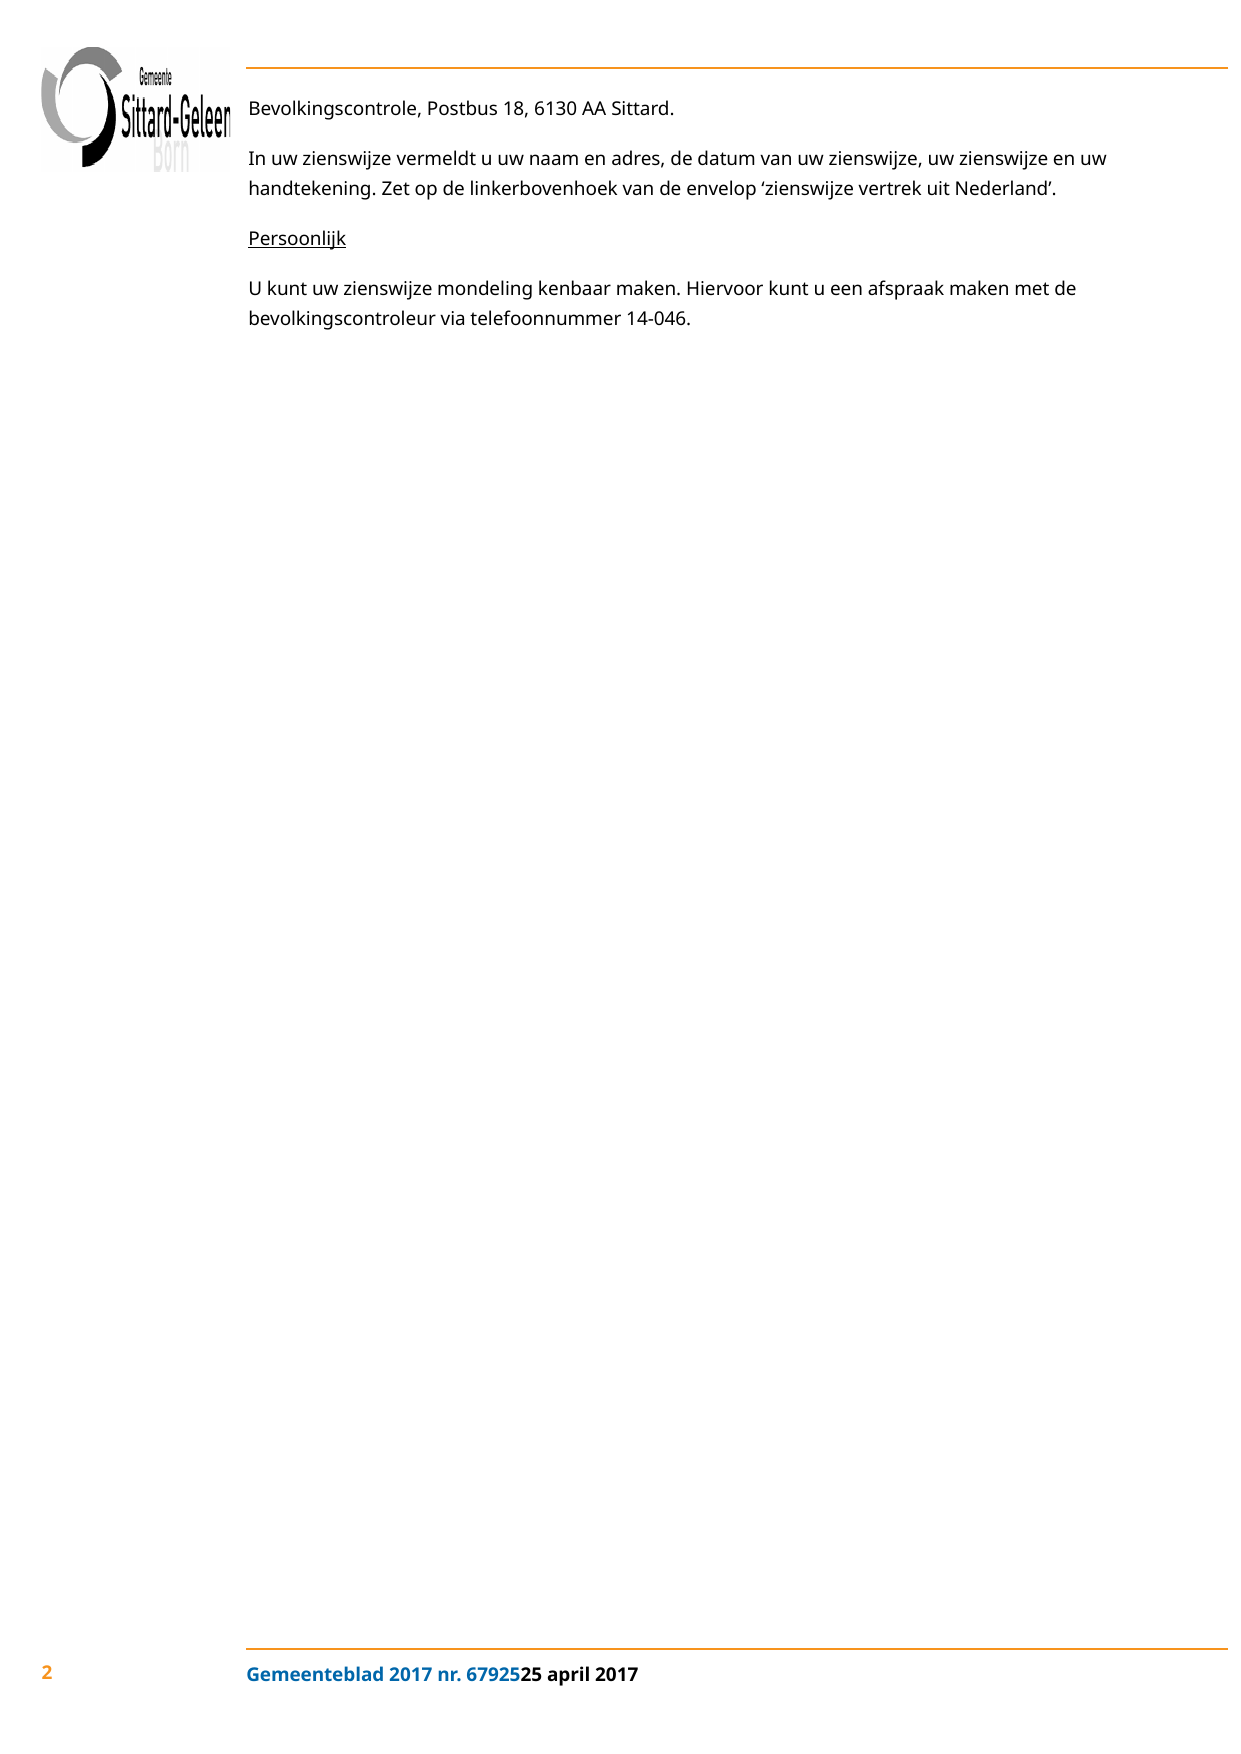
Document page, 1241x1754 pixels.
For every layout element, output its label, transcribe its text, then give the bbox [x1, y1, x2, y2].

text Bevolkingscontrole, Postbus 18, 6130 AA Sittard. [248, 95, 1152, 121]
text Persoonlijk [248, 225, 1152, 251]
text In uw zienswijze vermeldt u uw naam en adres, de datum van uw zienswijze, uw zienswijze en uw handtekening. Zet op de linkerbovenhoek van de envelop ‘zienswijze vertrek uit Nederland’. [248, 145, 1152, 201]
text U kunt uw zienswijze mondeling kenbaar maken. Hiervoor kunt u een afspraak maken met de bevolkingscontroleur via telefoonnummer 14-046. [248, 276, 1152, 331]
picture [41, 47, 231, 172]
